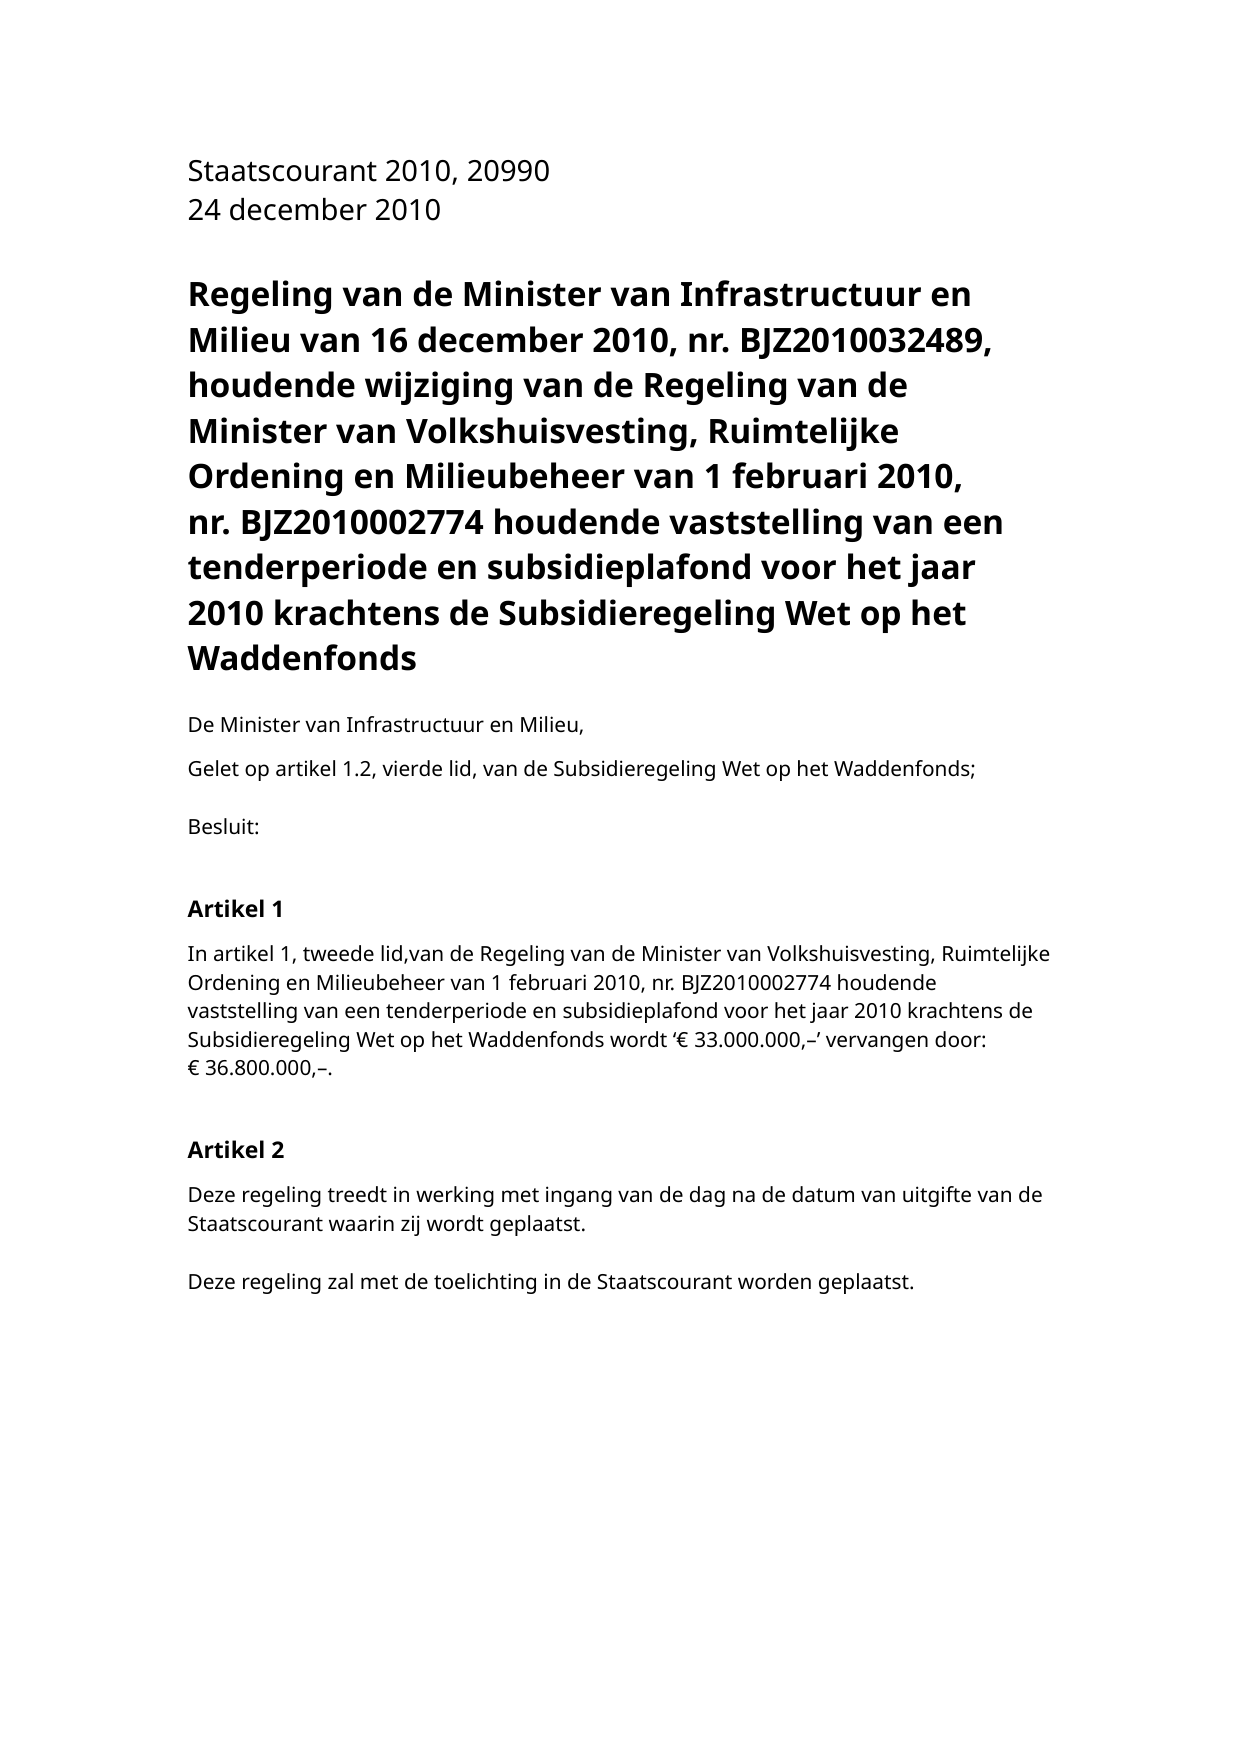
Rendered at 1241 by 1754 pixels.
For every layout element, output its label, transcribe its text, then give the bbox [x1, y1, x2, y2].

subtitle Artikel 1 [187, 893, 1053, 924]
text Besluit: [187, 812, 1053, 841]
text Gelet op artikel 1.2, vierde lid, van de Subsidieregeling Wet op het Waddenfonds; [187, 754, 1053, 782]
text In artikel 1, tweede lid,van de Regeling van de Minister van Volkshuisvesting, Ruimtelijke Ordening en Milieubeheer van 1 februari 2010, nr. BJZ2010002774 houdende vaststelling van een tenderperiode en subsidieplafond voor het jaar 2010 krachtens de Subsidieregeling Wet op het Waddenfonds wordt ‘€ 33.000.000,–’ vervangen door: € 36.800.000,–. [187, 939, 1053, 1082]
text Staatscourant 2010, 20990 [187, 150, 1053, 190]
text Deze regeling zal met de toelichting in de Staatscourant worden geplaatst. [187, 1267, 1053, 1296]
text De Minister van Infrastructuur en Milieu, [187, 711, 1053, 739]
text Deze regeling treedt in werking met ingang van de dag na de datum van uitgifte van de Staatscourant waarin zij wordt geplaatst. [187, 1181, 1053, 1237]
text 24 december 2010 [187, 190, 1053, 229]
subtitle Regeling van de Minister van Infrastructuur en Milieu van 16 december 2010, nr. BJZ2010032489, houdende wijziging van de Regeling van de Minister van Volkshuisvesting, Ruimtelijke Ordening en Milieubeheer van 1 februari 2010, nr. BJZ2010002774 houdende vaststelling van een tenderperiode en subsidieplafond voor het jaar 2010 krachtens de Subsidieregeling Wet op het Waddenfonds [187, 271, 1053, 681]
subtitle Artikel 2 [187, 1134, 1053, 1166]
